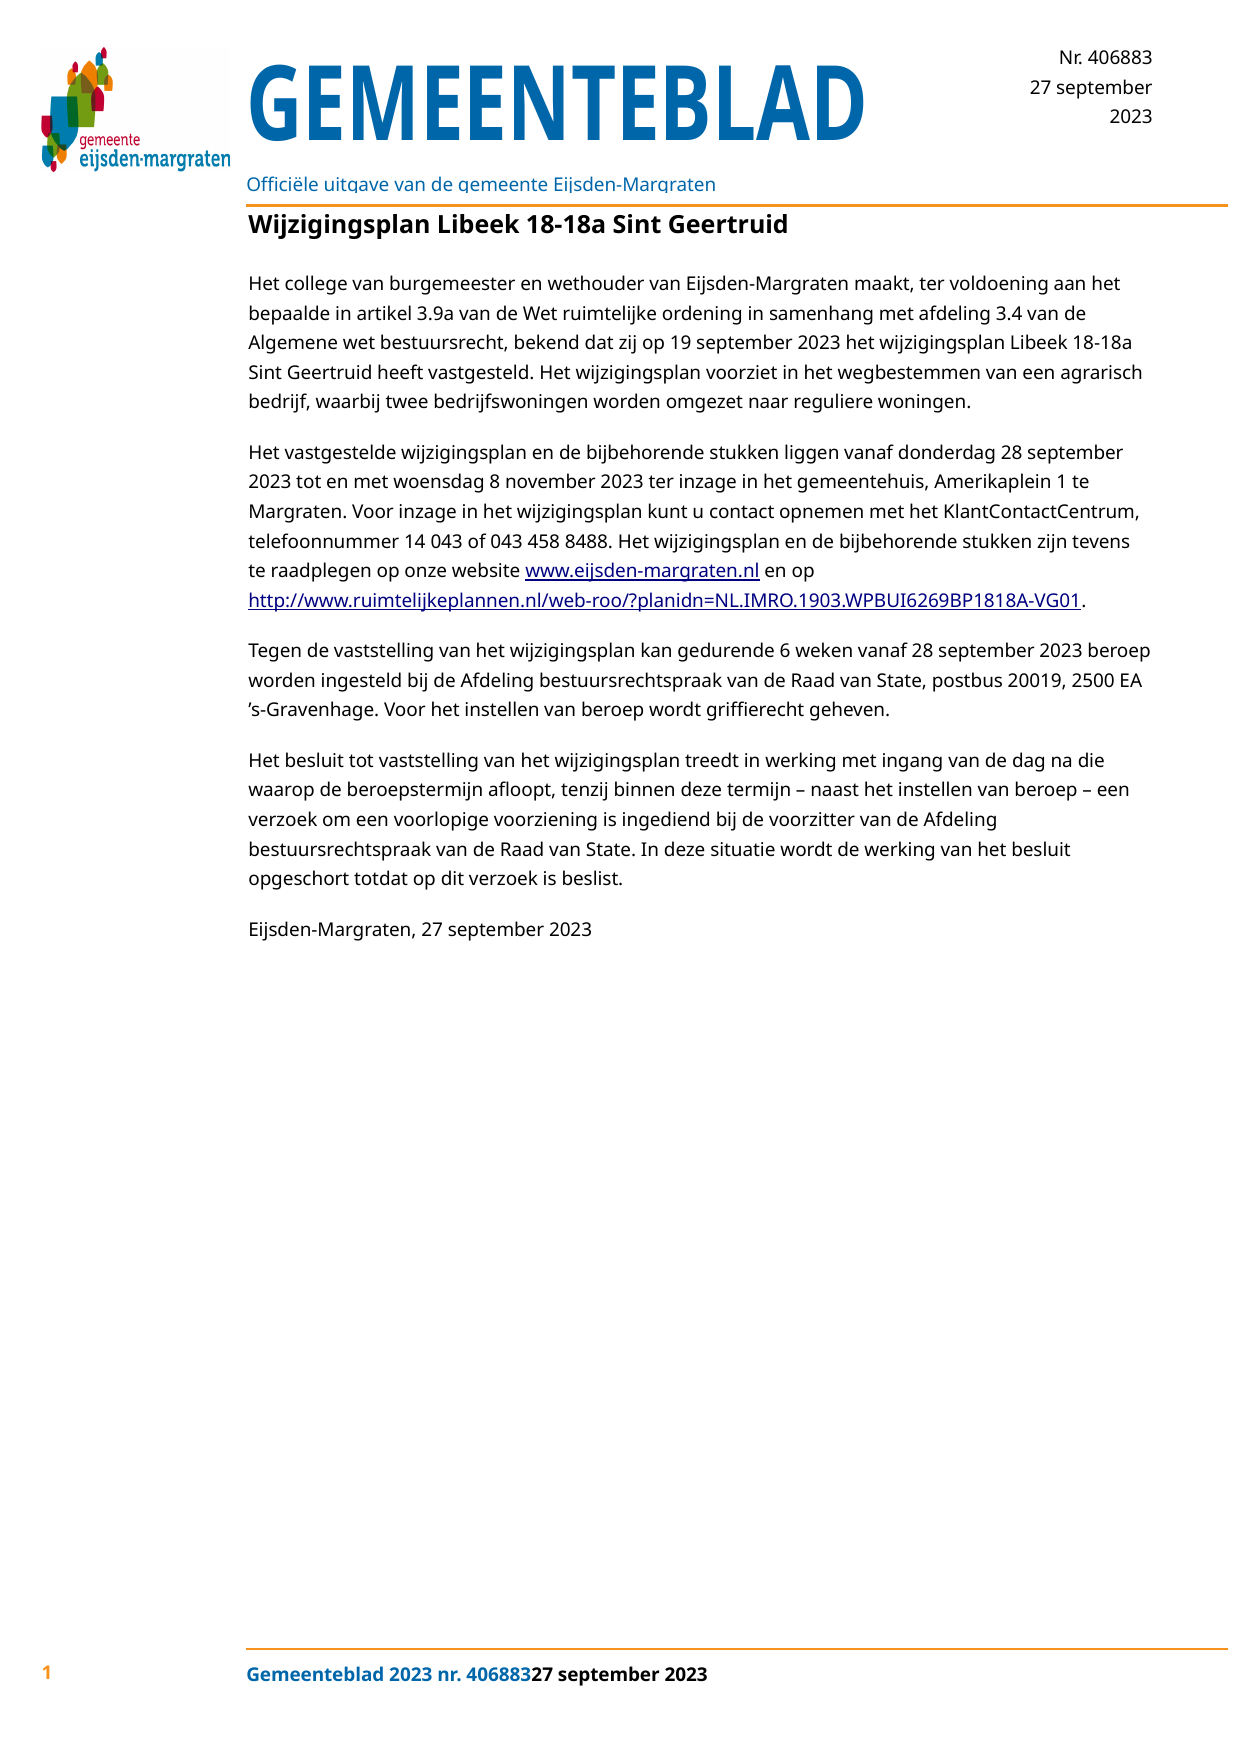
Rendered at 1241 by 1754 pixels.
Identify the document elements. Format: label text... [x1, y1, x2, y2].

text Het vastgestelde wijzigingsplan en de bijbehorende stukken liggen vanaf donderdag 28 september 2023 tot en met woensdag 8 november 2023 ter inzage in het gemeentehuis, Amerikaplein 1 te Margraten. Voor inzage in het wijzigingsplan kunt u contact opnemen met het KlantContactCentrum, telefoonnummer 14 043 of 043 458 8488. Het wijzigingsplan en de bijbehorende stukken zijn tevens te raadplegen op onze website www.eijsden-margraten.nl en op http://www.ruimtelijkeplannen.nl/web-roo/?planidn=NL.IMRO.1903.WPBUI6269BP1818A-VG01. [248, 439, 1152, 613]
text Het college van burgemeester en wethouder van Eijsden-Margraten maakt, ter voldoening aan het bepaalde in artikel 3.9a van de Wet ruimtelijke ordening in samenhang met afdeling 3.4 van de Algemene wet bestuursrecht, bekend dat zij op 19 september 2023 het wijzigingsplan Libeek 18-18a Sint Geertruid heeft vastgesteld. Het wijzigingsplan voorziet in het wegbestemmen van een agrarisch bedrijf, waarbij twee bedrijfswoningen worden omgezet naar reguliere woningen. [248, 270, 1152, 414]
text Het besluit tot vaststelling van het wijzigingsplan treedt in werking met ingang van de dag na die waarop de beroepstermijn afloopt, tenzij binnen deze termijn – naast het instellen van beroep – een verzoek om een voorlopige voorziening is ingediend bij de voorzitter van de Afdeling bestuursrechtspraak van de Raad van State. In deze situatie wordt de werking van het besluit opgeschort totdat op dit verzoek is beslist. [248, 747, 1152, 891]
picture [41, 47, 231, 172]
text Wijzigingsplan Libeek 18-18a Sint Geertruid [248, 207, 1152, 241]
text Eijsden-Margraten, 27 september 2023 [248, 916, 1152, 941]
text Tegen de vaststelling van het wijzigingsplan kan gedurende 6 weken vanaf 28 september 2023 beroep worden ingesteld bij de Afdeling bestuursrechtspraak van de Raad van State, postbus 20019, 2500 EA ’s-Gravenhage. Voor het instellen van beroep wordt griffierecht geheven. [248, 637, 1152, 722]
